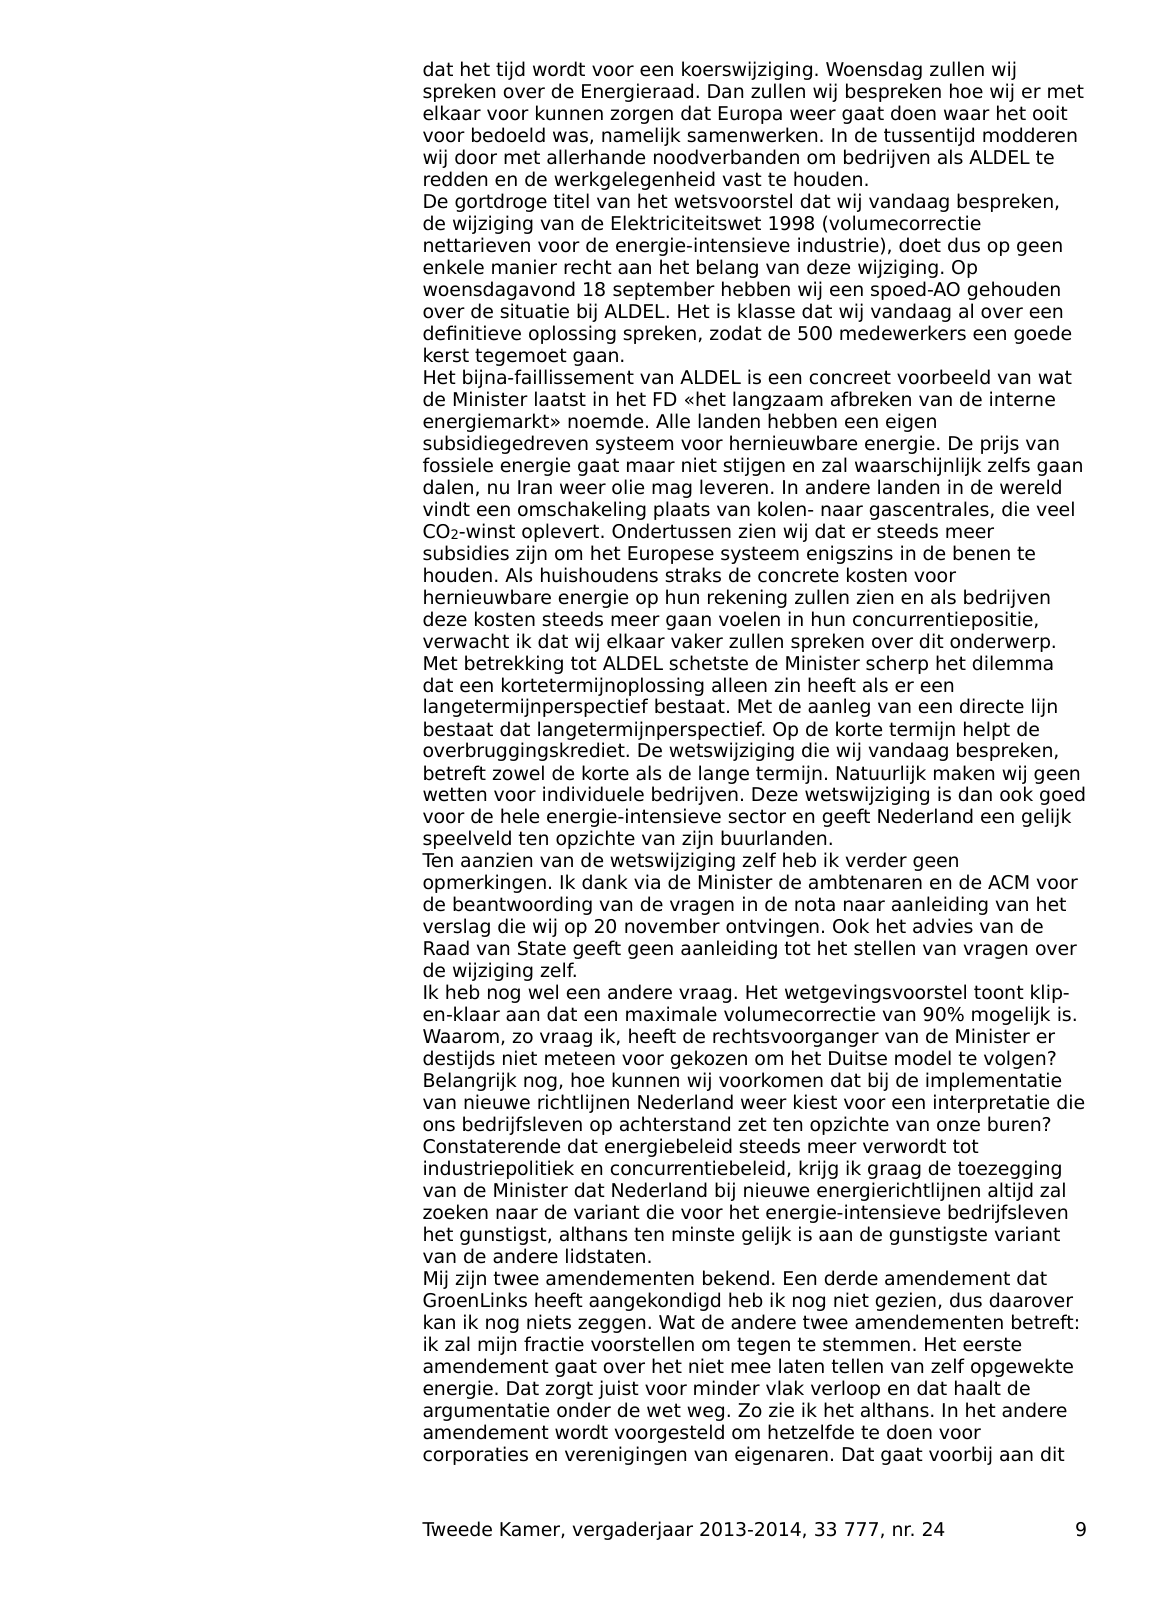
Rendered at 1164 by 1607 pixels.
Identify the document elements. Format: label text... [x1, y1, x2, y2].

text De gortdroge titel van het wetsvoorstel dat wij vandaag bespreken, de wijziging van de Elektriciteitswet 1998 (volumecorrectie nettarieven voor de energie-intensieve industrie), doet dus op geen enkele manier recht aan het belang van deze wijziging. Op woensdagavond 18 september hebben wij een spoed-AO gehouden over de situatie bij ALDEL. Het is klasse dat wij vandaag al over een definitieve oplossing spreken, zodat de 500 medewerkers een goede kerst tegemoet gaan. [422, 191, 1087, 367]
text Het bijna-faillissement van ALDEL is een concreet voorbeeld van wat de Minister laatst in het FD «het langzaam afbreken van de interne energiemarkt» noemde. Alle landen hebben een eigen subsidiegedreven systeem voor hernieuwbare energie. De prijs van fossiele energie gaat maar niet stijgen en zal waarschijnlijk zelfs gaan dalen, nu Iran weer olie mag leveren. In andere landen in de wereld vindt een omschakeling plaats van kolen- naar gascentrales, die veel CO2-winst oplevert. Ondertussen zien wij dat er steeds meer subsidies zijn om het Europese systeem enigszins in de benen te houden. Als huishoudens straks de concrete kosten voor hernieuwbare energie op hun rekening zullen zien en als bedrijven deze kosten steeds meer gaan voelen in hun concurrentiepositie, verwacht ik dat wij elkaar vaker zullen spreken over dit onderwerp. [422, 367, 1087, 652]
text Mij zijn twee amendementen bekend. Een derde amendement dat GroenLinks heeft aangekondigd heb ik nog niet gezien, dus daarover kan ik nog niets zeggen. Wat de andere twee amendementen betreft: ik zal mijn fractie voorstellen om tegen te stemmen. Het eerste amendement gaat over het niet mee laten tellen van zelf opgewekte energie. Dat zorgt juist voor minder vlak verloop en dat haalt de argumentatie onder de wet weg. Zo zie ik het althans. In het andere amendement wordt voorgesteld om hetzelfde te doen voor corporaties en verenigingen van eigenaren. Dat gaat voorbij aan dit [422, 1268, 1087, 1466]
text Ten aanzien van de wetswijziging zelf heb ik verder geen opmerkingen. Ik dank via de Minister de ambtenaren en de ACM voor de beantwoording van de vragen in de nota naar aanleiding van het verslag die wij op 20 november ontvingen. Ook het advies van de Raad van State geeft geen aanleiding tot het stellen van vragen over de wijziging zelf. [422, 850, 1087, 982]
text Ik heb nog wel een andere vraag. Het wetgevingsvoorstel toont klip-en-klaar aan dat een maximale volumecorrectie van 90% mogelijk is. Waarom, zo vraag ik, heeft de rechtsvoorganger van de Minister er destijds niet meteen voor gekozen om het Duitse model te volgen? Belangrijk nog, hoe kunnen wij voorkomen dat bij de implementatie van nieuwe richtlijnen Nederland weer kiest voor een interpretatie die ons bedrijfsleven op achterstand zet ten opzichte van onze buren? Constaterende dat energiebeleid steeds meer verwordt tot industriepolitiek en concurrentiebeleid, krijg ik graag de toezegging van de Minister dat Nederland bij nieuwe energierichtlijnen altijd zal zoeken naar de variant die voor het energie-intensieve bedrijfsleven het gunstigst, althans ten minste gelijk is aan de gunstigste variant van de andere lidstaten. [422, 982, 1087, 1268]
text Met betrekking tot ALDEL schetste de Minister scherp het dilemma dat een kortetermijnoplossing alleen zin heeft als er een langetermijnperspectief bestaat. Met de aanleg van een directe lijn bestaat dat langetermijnperspectief. Op de korte termijn helpt de overbruggingskrediet. De wetswijziging die wij vandaag bespreken, betreft zowel de korte als de lange termijn. Natuurlijk maken wij geen wetten voor individuele bedrijven. Deze wetswijziging is dan ook goed voor de hele energie-intensieve sector en geeft Nederland een gelijk speelveld ten opzichte van zijn buurlanden. [422, 652, 1087, 850]
text dat het tijd wordt voor een koerswijziging. Woensdag zullen wij spreken over de Energieraad. Dan zullen wij bespreken hoe wij er met elkaar voor kunnen zorgen dat Europa weer gaat doen waar het ooit voor bedoeld was, namelijk samenwerken. In de tussentijd modderen wij door met allerhande noodverbanden om bedrijven als ALDEL te redden en de werkgelegenheid vast te houden. [422, 59, 1087, 191]
